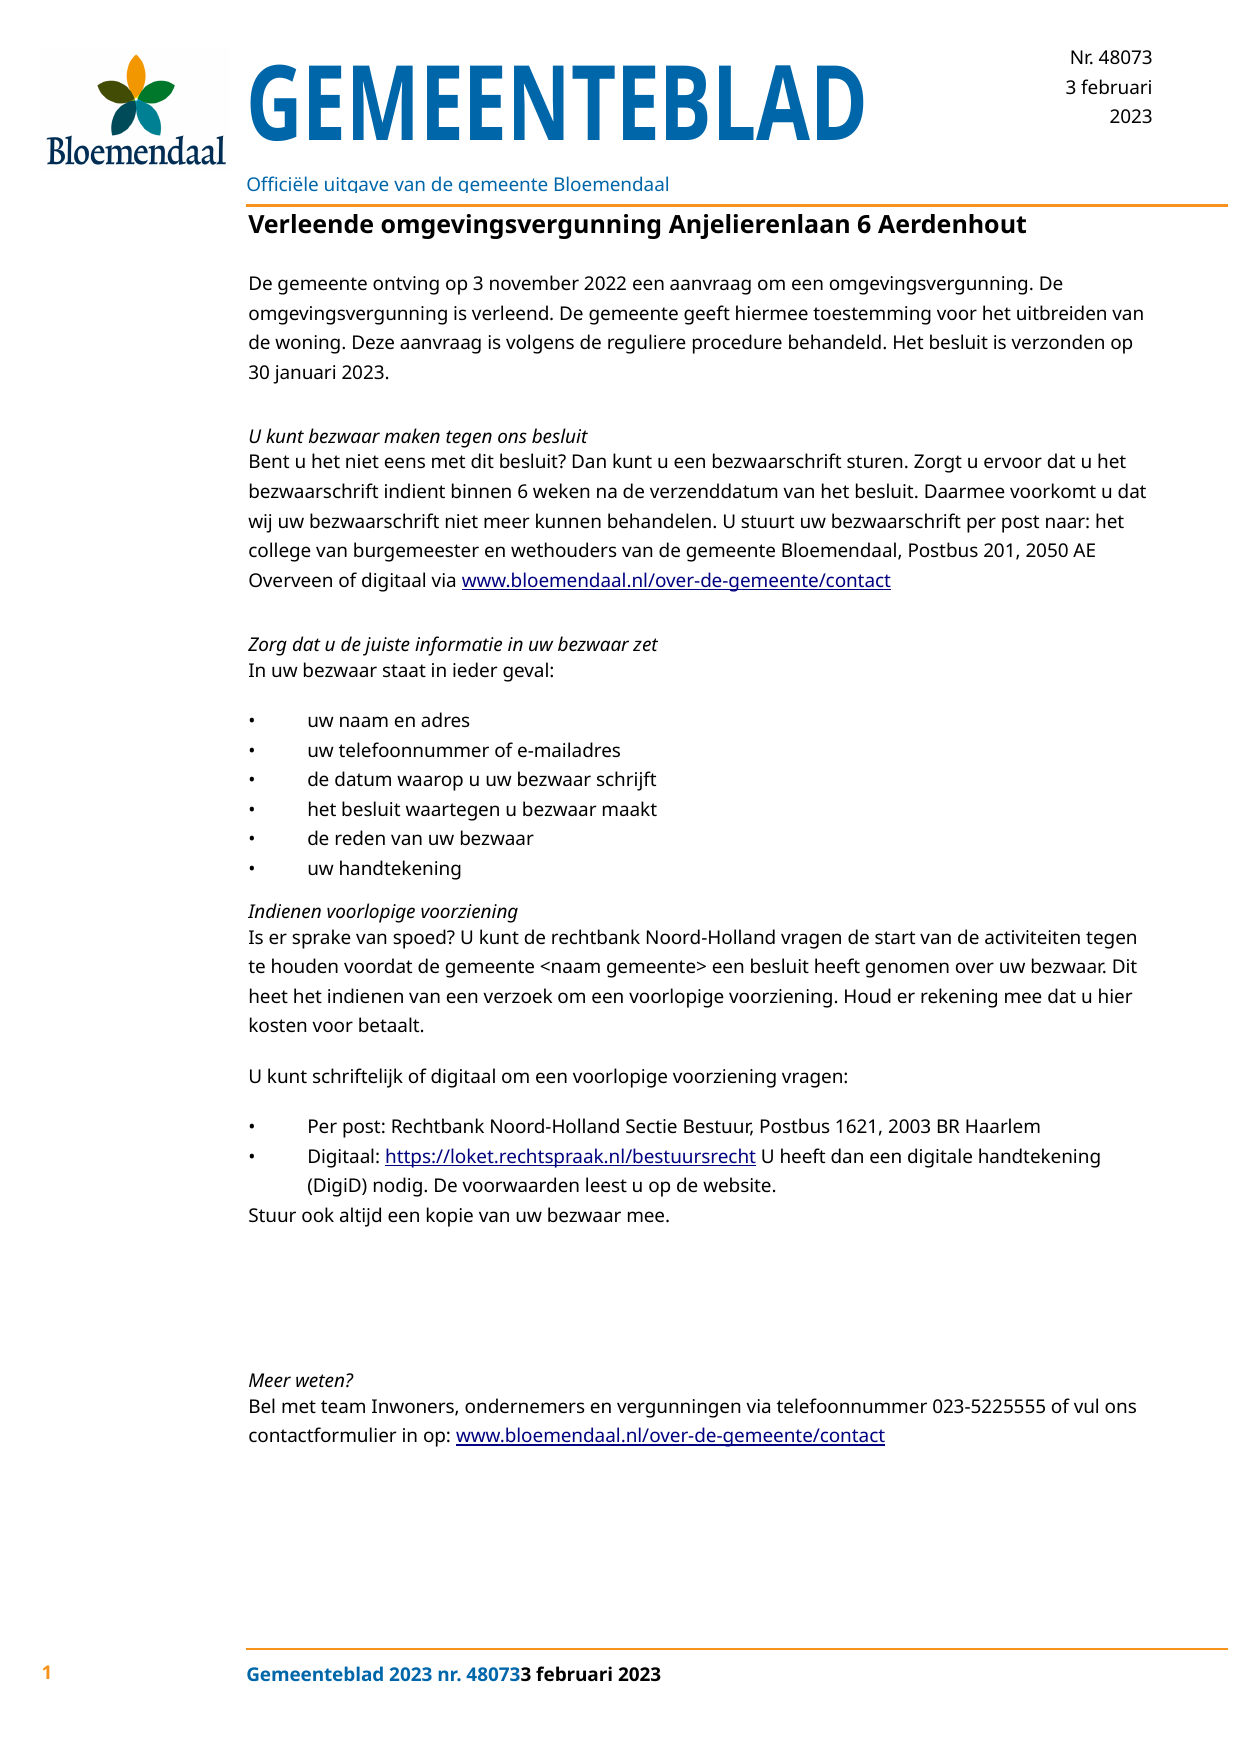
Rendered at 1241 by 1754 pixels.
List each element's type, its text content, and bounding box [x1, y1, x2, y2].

text Meer weten? [248, 1367, 1152, 1393]
text Is er sprake van spoed? U kunt de rechtbank Noord-Holland vragen de start van de activiteiten tegen te houden voordat de gemeente <naam gemeente> een besluit heeft genomen over uw bezwaar. Dit heet het indienen van een verzoek om een voorlopige voorziening. Houd er rekening mee dat u hier kosten voor betaalt. [248, 924, 1152, 1038]
text Indienen voorlopige voorziening [248, 898, 1152, 924]
list uw naam en adres [248, 707, 1152, 733]
picture [41, 47, 231, 172]
list Digitaal: https://loket.rechtspraak.nl/bestuursrecht U heeft dan een digitale handtekening (DigiD) nodig. De voorwaarden leest u op de website. [248, 1143, 1152, 1198]
list Per post: Rechtbank Noord-Holland Sectie Bestuur, Postbus 1621, 2003 BR Haarlem [248, 1113, 1152, 1139]
list de reden van uw bezwaar [248, 826, 1152, 851]
list de datum waarop u uw bezwaar schrijft [248, 766, 1152, 792]
list uw handtekening [248, 855, 1152, 881]
list het besluit waartegen u bezwaar maakt [248, 796, 1152, 822]
text U kunt schriftelijk of digitaal om een voorlopige voorziening vragen: [248, 1063, 1152, 1089]
text Zorg dat u de juiste informatie in uw bezwaar zet [248, 631, 1152, 657]
text U kunt bezwaar maken tegen ons besluit [248, 423, 1152, 449]
list uw telefoonnummer of e-mailadres [248, 737, 1152, 762]
text Verleende omgevingsvergunning Anjelierenlaan 6 Aerdenhout [248, 207, 1152, 241]
text De gemeente ontving op 3 november 2022 een aanvraag om een omgevingsvergunning. De omgevingsvergunning is verleend. De gemeente geeft hiermee toestemming voor het uitbreiden van de woning. Deze aanvraag is volgens de reguliere procedure behandeld. Het besluit is verzonden op 30 januari 2023. [248, 270, 1152, 385]
text Bel met team Inwoners, ondernemers en vergunningen via telefoonnummer 023-5225555 of vul ons contactformulier in op: www.bloemendaal.nl/over-de-gemeente/contact [248, 1393, 1152, 1448]
text In uw bezwaar staat in ieder geval: [248, 657, 1152, 682]
text Bent u het niet eens met dit besluit? Dan kunt u een bezwaarschrift sturen. Zorgt u ervoor dat u het bezwaarschrift indient binnen 6 weken na de verzenddatum van het besluit. Daarmee voorkomt u dat wij uw bezwaarschrift niet meer kunnen behandelen. U stuurt uw bezwaarschrift per post naar: het college van burgemeester en wethouders van de gemeente Bloemendaal, Postbus 201, 2050 AE Overveen of digitaal via www.bloemendaal.nl/over-de-gemeente/contact [248, 449, 1152, 593]
text Stuur ook altijd een kopie van uw bezwaar mee. [248, 1202, 1152, 1228]
